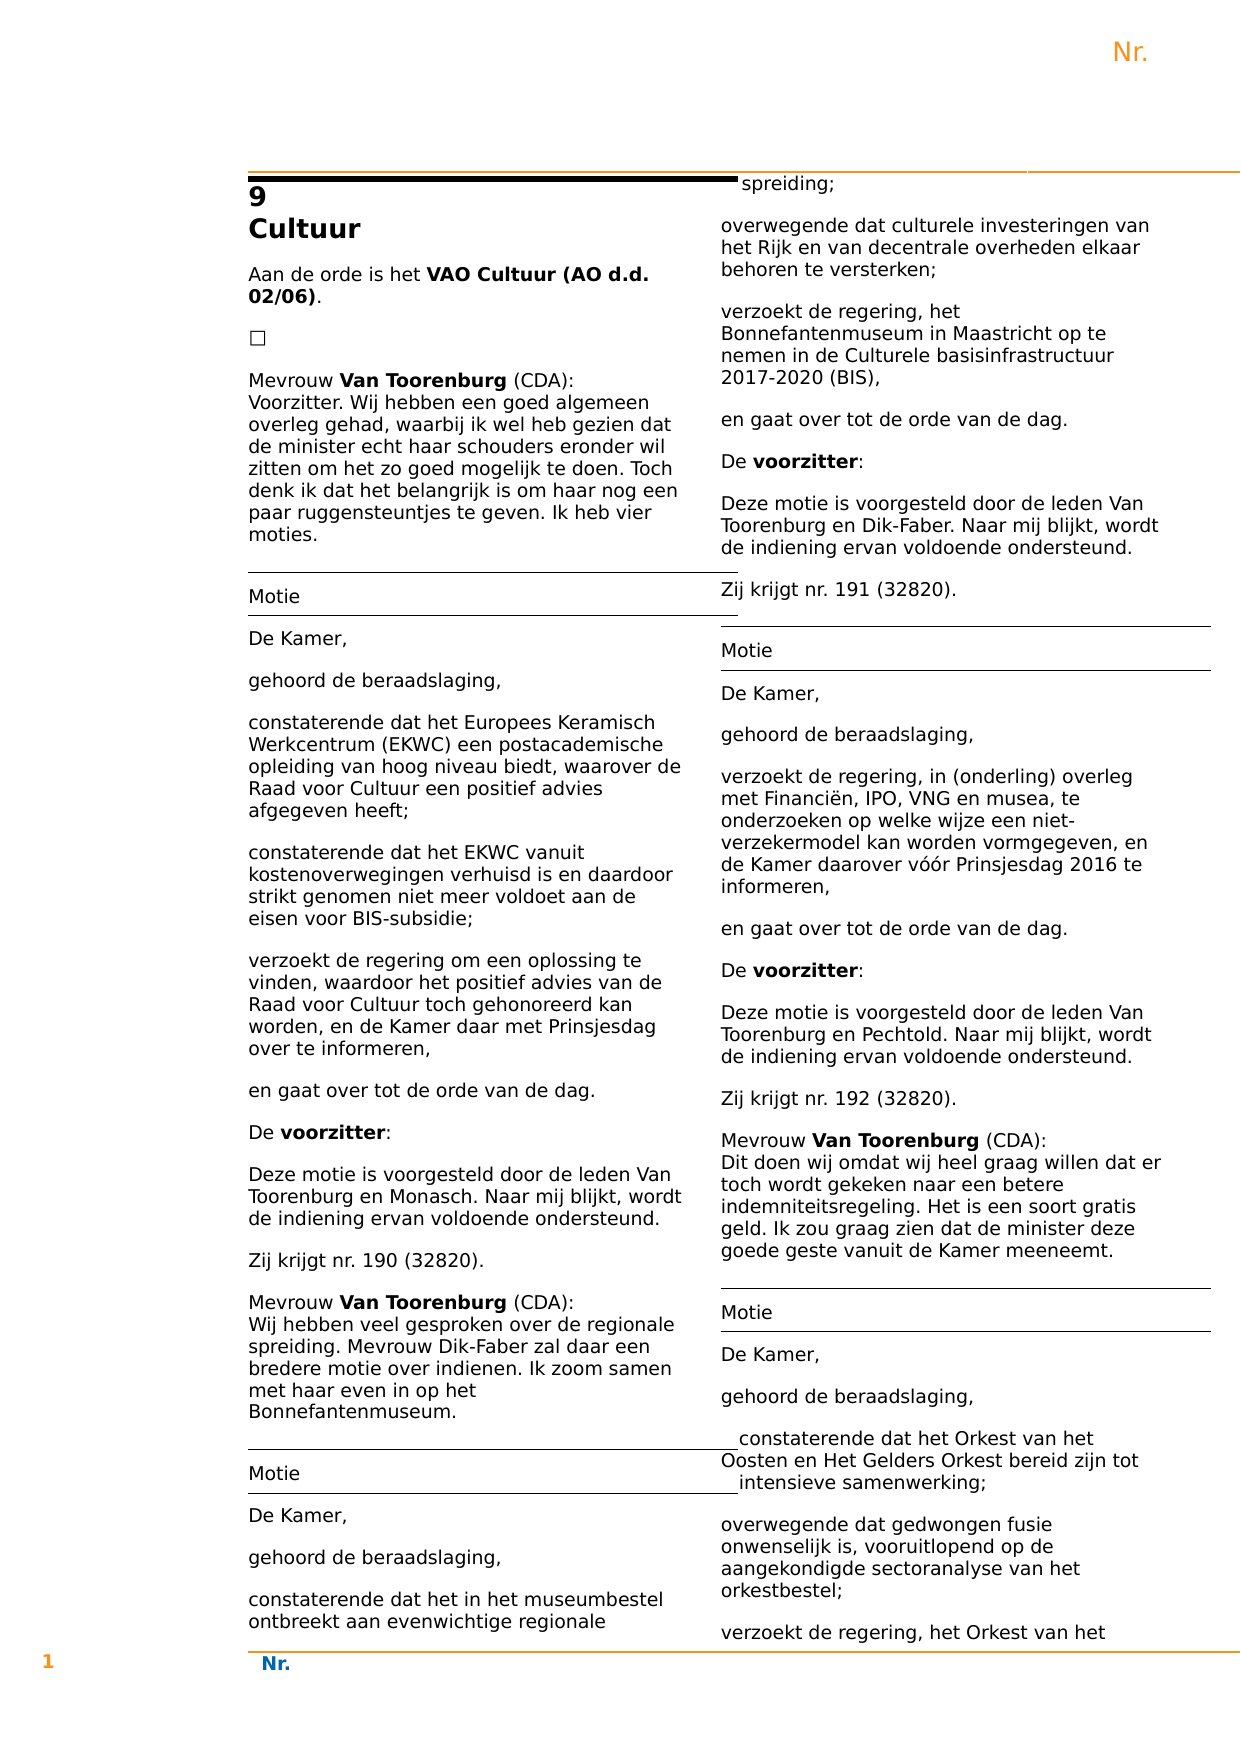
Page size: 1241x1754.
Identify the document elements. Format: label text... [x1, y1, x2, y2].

text verzoekt de regering, het Bonnefantenmuseum in Maastricht op te nemen in de Culturele basisinfrastructuur 2017-2020 (BIS), [721, 301, 1163, 389]
text overwegende dat culturele investeringen van het Rijk en van decentrale overheden elkaar behoren te versterken; [721, 215, 1163, 281]
text constaterende dat het Orkest van het Oosten en Het Gelders Orkest bereid zijn tot intensieve samenwerking; [721, 1428, 1163, 1494]
text verzoekt de regering om een oplossing te vinden, waardoor het positief advies van de Raad voor Cultuur toch gehonoreerd kan worden, en de Kamer daar met Prinsjesdag over te informeren, [248, 950, 691, 1060]
text Mevrouw Van Toorenburg (CDA): [248, 370, 691, 392]
text Zij krijgt nr. 192 (32820). [721, 1088, 1163, 1110]
text Motie [721, 640, 1163, 662]
text Mevrouw Van Toorenburg (CDA): [721, 1130, 1163, 1152]
text Voorzitter. Wij hebben een goed algemeen overleg gehad, waarbij ik wel heb gezien dat de minister echt haar schouders eronder wil zitten om het zo goed mogelijk te doen. Toch denk ik dat het belangrijk is om haar nog een paar ruggensteuntjes te geven. Ik heb vier moties. [248, 392, 691, 546]
text Motie [248, 1463, 691, 1485]
text Wij hebben veel gesproken over de regionale spreiding. Mevrouw Dik-Faber zal daar een bredere motie over indienen. Ik zoom samen met haar even in op het Bonnefantenmuseum. [248, 1313, 691, 1423]
title 9 Cultuur [248, 182, 691, 244]
text constaterende dat het Europees Keramisch Werkcentrum (EKWC) een postacademische opleiding van hoog niveau biedt, waarover de Raad voor Cultuur een positief advies afgegeven heeft; [248, 712, 691, 822]
text gehoord de beraadslaging, [248, 1547, 691, 1569]
text Aan de orde is het VAO Cultuur (AO d.d. 02/06). [248, 264, 691, 308]
text Motie [721, 1302, 1163, 1324]
text en gaat over tot de orde van de dag. [721, 918, 1163, 940]
text gehoord de beraadslaging, [248, 670, 691, 692]
text Deze motie is voorgesteld door de leden Van Toorenburg en Dik-Faber. Naar mij blijkt, wordt de indiening ervan voldoende ondersteund. [721, 493, 1163, 558]
text verzoekt de regering, het Orkest van het [721, 1622, 1163, 1644]
text De Kamer, [248, 628, 691, 650]
text Deze motie is voorgesteld door de leden Van Toorenburg en Pechtold. Naar mij blijkt, wordt de indiening ervan voldoende ondersteund. [721, 1002, 1163, 1068]
text en gaat over tot de orde van de dag. [248, 1080, 691, 1102]
text Dit doen wij omdat wij heel graag willen dat er toch wordt gekeken naar een betere indemniteitsregeling. Het is een soort gratis geld. Ik zou graag zien dat de minister deze goede geste vanuit de Kamer meeneemt. [721, 1152, 1163, 1262]
text en gaat over tot de orde van de dag. [721, 409, 1163, 431]
text Mevrouw Van Toorenburg (CDA): [248, 1292, 691, 1313]
text Motie [248, 586, 691, 608]
text De Kamer, [721, 682, 1163, 704]
text gehoord de beraadslaging, [721, 1386, 1163, 1408]
text Zij krijgt nr. 191 (32820). [721, 578, 1163, 601]
text De Kamer, [248, 1505, 691, 1527]
text De voorzitter: [248, 1122, 691, 1144]
text constaterende dat het in het museumbestel ontbreekt aan evenwichtige regionale [248, 1589, 691, 1633]
text verzoekt de regering, in (onderling) overleg met Financiën, IPO, VNG en musea, te onderzoeken op welke wijze een niet-verzekermodel kan worden vormgegeven, en de Kamer daarover vóór Prinsjesdag 2016 te informeren, [721, 766, 1163, 898]
text De voorzitter: [721, 960, 1163, 982]
text De voorzitter: [721, 451, 1163, 473]
text Deze motie is voorgesteld door de leden Van Toorenburg en Monasch. Naar mij blijkt, wordt de indiening ervan voldoende ondersteund. [248, 1164, 691, 1229]
text ⬜ [248, 328, 691, 350]
text constaterende dat het EKWC vanuit kostenoverwegingen verhuisd is en daardoor strikt genomen niet meer voldoet aan de eisen voor BIS-subsidie; [248, 842, 691, 930]
text De Kamer, [721, 1344, 1163, 1366]
text gehoord de beraadslaging, [721, 724, 1163, 746]
text overwegende dat gedwongen fusie onwenselijk is, vooruitlopend op de aangekondigde sectoranalyse van het orkestbestel; [721, 1514, 1163, 1602]
text Zij krijgt nr. 190 (32820). [248, 1249, 691, 1272]
text spreiding; [721, 173, 1163, 195]
